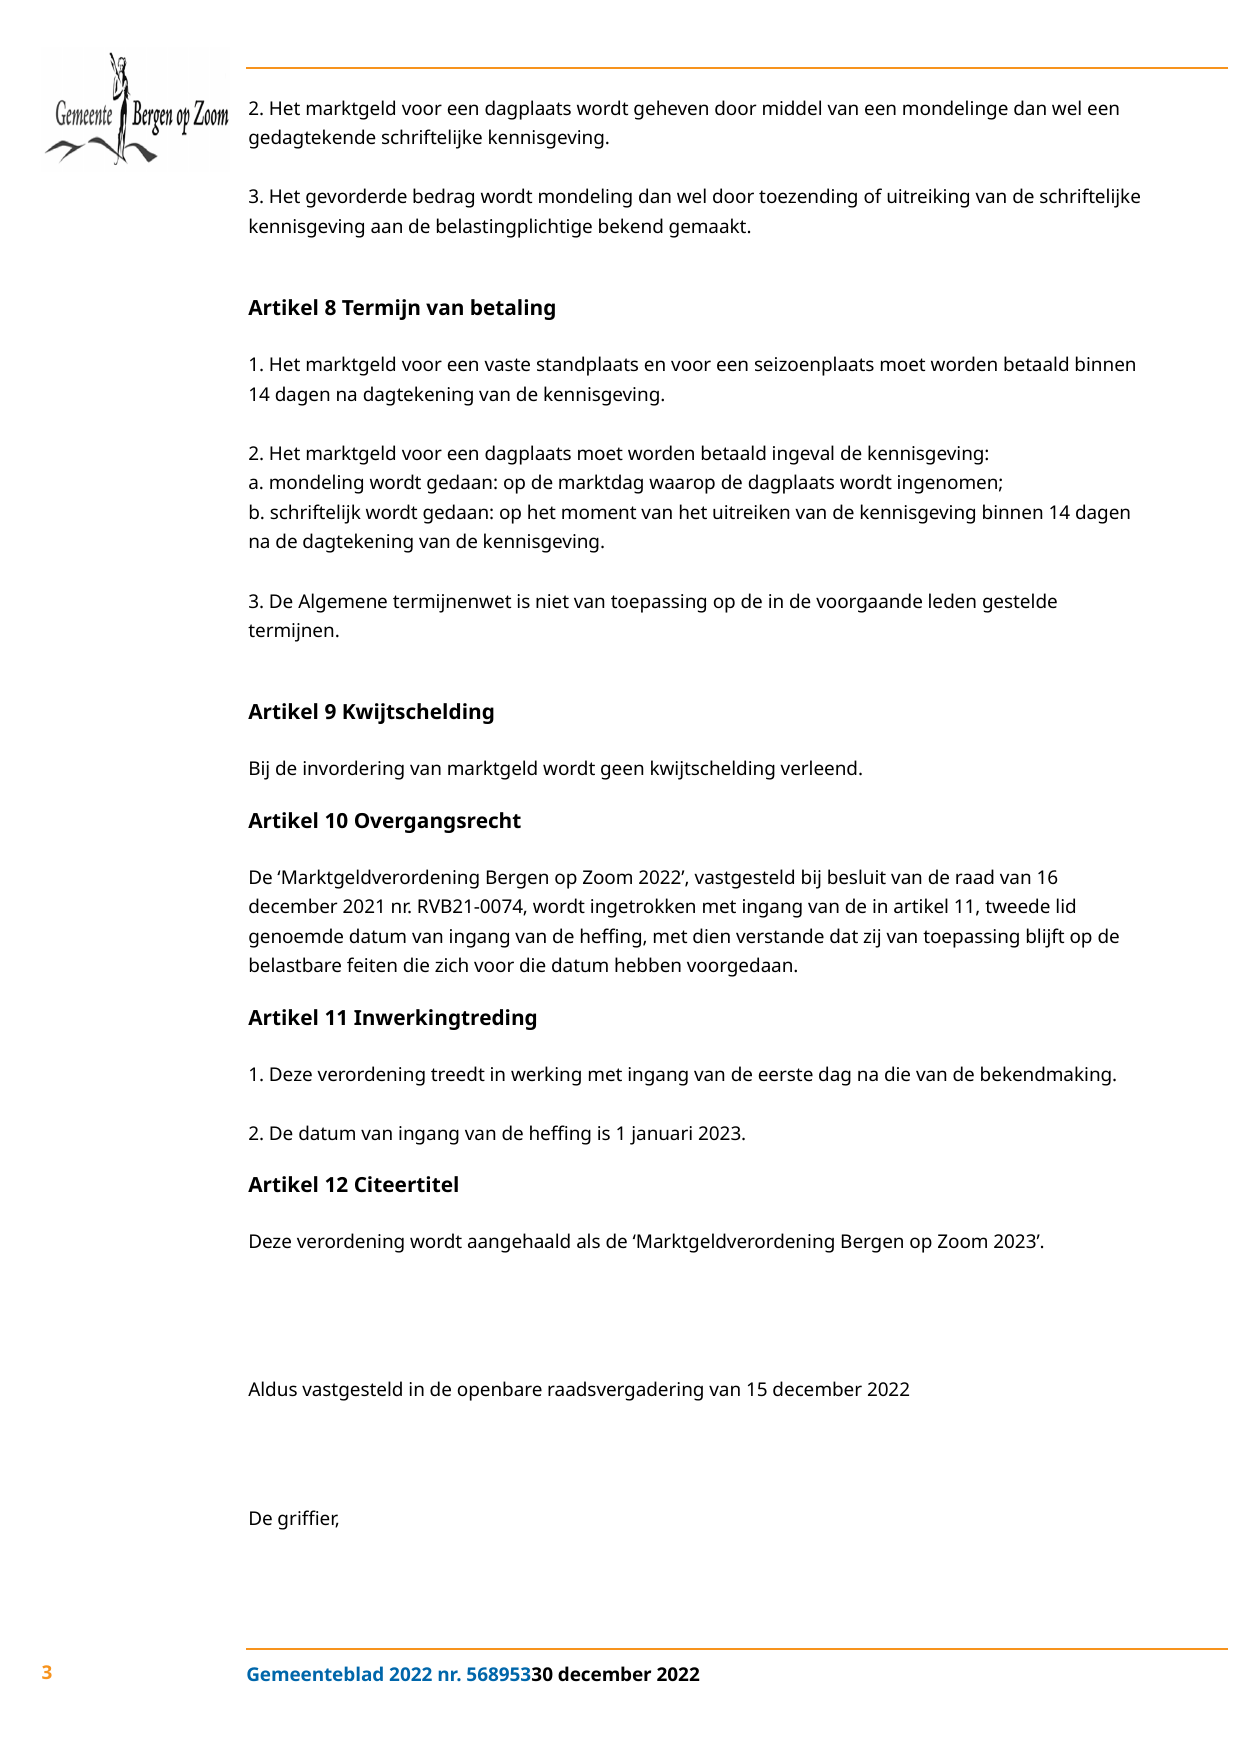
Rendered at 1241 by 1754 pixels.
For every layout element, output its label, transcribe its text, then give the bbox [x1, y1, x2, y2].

text a. mondeling wordt gedaan: op de marktdag waarop de dagplaats wordt ingenomen; [248, 469, 1152, 495]
text Aldus vastgesteld in de openbare raadsvergadering van 15 december 2022 [248, 1377, 1152, 1402]
text 2. De datum van ingang van de heffing is 1 januari 2023. [248, 1120, 1152, 1146]
picture [41, 47, 231, 172]
text Bij de invordering van marktgeld wordt geen kwijtschelding verleend. [248, 755, 1152, 781]
text Artikel 12 Citeertitel [248, 1171, 1152, 1199]
text 3. Het gevorderde bedrag wordt mondeling dan wel door toezending of uitreiking van de schriftelijke kennisgeving aan de belastingplichtige bekend gemaakt. [248, 183, 1152, 239]
text Artikel 8 Termijn van betaling [248, 293, 1152, 322]
text Artikel 10 Overgangsrecht [248, 806, 1152, 834]
text 2. Het marktgeld voor een dagplaats moet worden betaald ingeval de kennisgeving: [248, 440, 1152, 466]
text 2. Het marktgeld voor een dagplaats wordt geheven door middel van een mondelinge dan wel een gedagtekende schriftelijke kennisgeving. [248, 95, 1152, 150]
text 1. Deze verordening treedt in werking met ingang van de eerste dag na die van de bekendmaking. [248, 1061, 1152, 1087]
text De ‘Marktgeldverordening Bergen op Zoom 2022’, vastgesteld bij besluit van de raad van 16 december 2021 nr. RVB21-0074, wordt ingetrokken met ingang van de in artikel 11, tweede lid genoemde datum van ingang van de heffing, met dien verstande dat zij van toepassing blijft op de belastbare feiten die zich voor die datum hebben voorgedaan. [248, 864, 1152, 978]
text 3. De Algemene termijnenwet is niet van toepassing op de in de voorgaande leden gestelde termijnen. [248, 588, 1152, 643]
text 1. Het marktgeld voor een vaste standplaats en voor een seizoenplaats moet worden betaald binnen 14 dagen na dagtekening van de kennisgeving. [248, 351, 1152, 406]
text De griffier, [248, 1505, 1152, 1531]
text Deze verordening wordt aangehaald als de ‘Marktgeldverordening Bergen op Zoom 2023’. [248, 1229, 1152, 1254]
text b. schriftelijk wordt gedaan: op het moment van het uitreiken van de kennisgeving binnen 14 dagen na de dagtekening van de kennisgeving. [248, 499, 1152, 554]
text Artikel 11 Inwerkingtreding [248, 1003, 1152, 1031]
text Artikel 9 Kwijtschelding [248, 697, 1152, 726]
